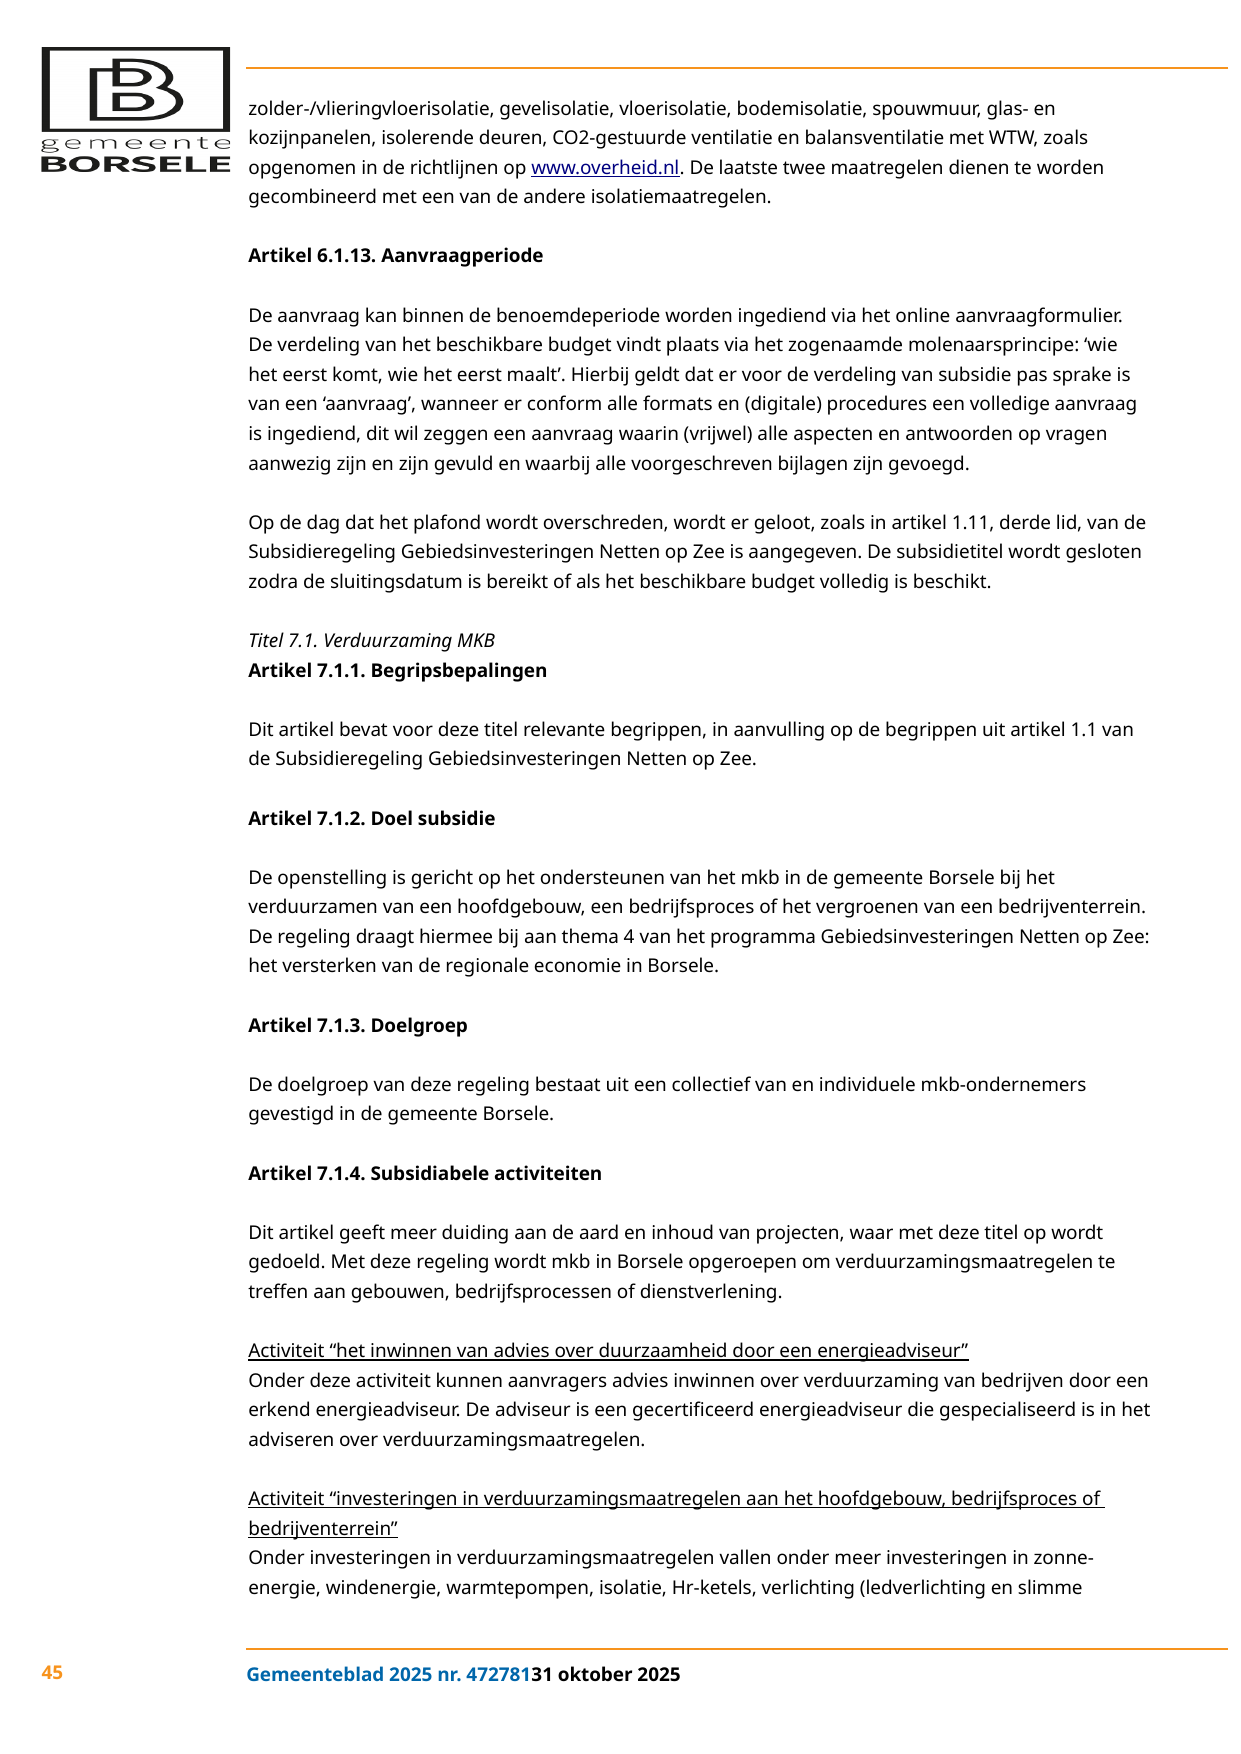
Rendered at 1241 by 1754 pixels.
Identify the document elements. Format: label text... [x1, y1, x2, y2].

text zolder-/vlieringvloerisolatie, gevelisolatie, vloerisolatie, bodemisolatie, spouwmuur, glas- en kozijnpanelen, isolerende deuren, CO2-gestuurde ventilatie en balansventilatie met WTW, zoals opgenomen in de richtlijnen op www.overheid.nl. De laatste twee maatregelen dienen te worden gecombineerd met een van de andere isolatiemaatregelen. [248, 95, 1152, 209]
text Dit artikel bevat voor deze titel relevante begrippen, in aanvulling op de begrippen uit artikel 1.1 van de Subsidieregeling Gebiedsinvesteringen Netten op Zee. [248, 716, 1152, 771]
text Activiteit “investeringen in verduurzamingsmaatregelen aan het hoofdgebouw, bedrijfsproces of bedrijventerrein” [248, 1485, 1152, 1541]
text Artikel 6.1.13. Aanvraagperiode [248, 243, 1152, 268]
picture [41, 47, 231, 172]
text Op de dag dat het plafond wordt overschreden, wordt er geloot, zoals in artikel 1.11, derde lid, van de Subsidieregeling Gebiedsinvesteringen Netten op Zee is aangegeven. De subsidietitel wordt gesloten zodra de sluitingsdatum is bereikt of als het beschikbare budget volledig is beschikt. [248, 509, 1152, 594]
text De openstelling is gericht op het ondersteunen van het mkb in de gemeente Borsele bij het verduurzamen van een hoofdgebouw, een bedrijfsproces of het vergroenen van een bedrijventerrein. De regeling draagt hiermee bij aan thema 4 van het programma Gebiedsinvesteringen Netten op Zee: het versterken van de regionale economie in Borsele. [248, 864, 1152, 978]
text Artikel 7.1.1. Begripsbepalingen [248, 657, 1152, 683]
text Dit artikel geeft meer duiding aan de aard en inhoud van projecten, waar met deze titel op wordt gedoeld. Met deze regeling wordt mkb in Borsele opgeroepen om verduurzamingsmaatregelen te treffen aan gebouwen, bedrijfsprocessen of dienstverlening. [248, 1219, 1152, 1304]
text Artikel 7.1.3. Doelgroep [248, 1012, 1152, 1038]
text Onder investeringen in verduurzamingsmaatregelen vallen onder meer investeringen in zonne-energie, windenergie, warmtepompen, isolatie, Hr-ketels, verlichting (ledverlichting en slimme [248, 1544, 1152, 1600]
text Titel 7.1. Verduurzaming MKB [248, 627, 1152, 653]
text De aanvraag kan binnen de benoemdeperiode worden ingediend via het online aanvraagformulier. De verdeling van het beschikbare budget vindt plaats via het zogenaamde molenaarsprincipe: ‘wie het eerst komt, wie het eerst maalt’. Hierbij geldt dat er voor de verdeling van subsidie pas sprake is van een ‘aanvraag’, wanneer er conform alle formats en (digitale) procedures een volledige aanvraag is ingediend, dit wil zeggen een aanvraag waarin (vrijwel) alle aspecten en antwoorden op vragen aanwezig zijn en zijn gevuld en waarbij alle voorgeschreven bijlagen zijn gevoegd. [248, 302, 1152, 476]
text Onder deze activiteit kunnen aanvragers advies inwinnen over verduurzaming van bedrijven door een erkend energieadviseur. De adviseur is een gecertificeerd energieadviseur die gespecialiseerd is in het adviseren over verduurzamingsmaatregelen. [248, 1367, 1152, 1452]
text Artikel 7.1.2. Doel subsidie [248, 805, 1152, 831]
text Artikel 7.1.4. Subsidiabele activiteiten [248, 1160, 1152, 1186]
text De doelgroep van deze regeling bestaat uit een collectief van en individuele mkb-ondernemers gevestigd in de gemeente Borsele. [248, 1071, 1152, 1126]
text Activiteit “het inwinnen van advies over duurzaamheid door een energieadviseur” [248, 1337, 1152, 1363]
